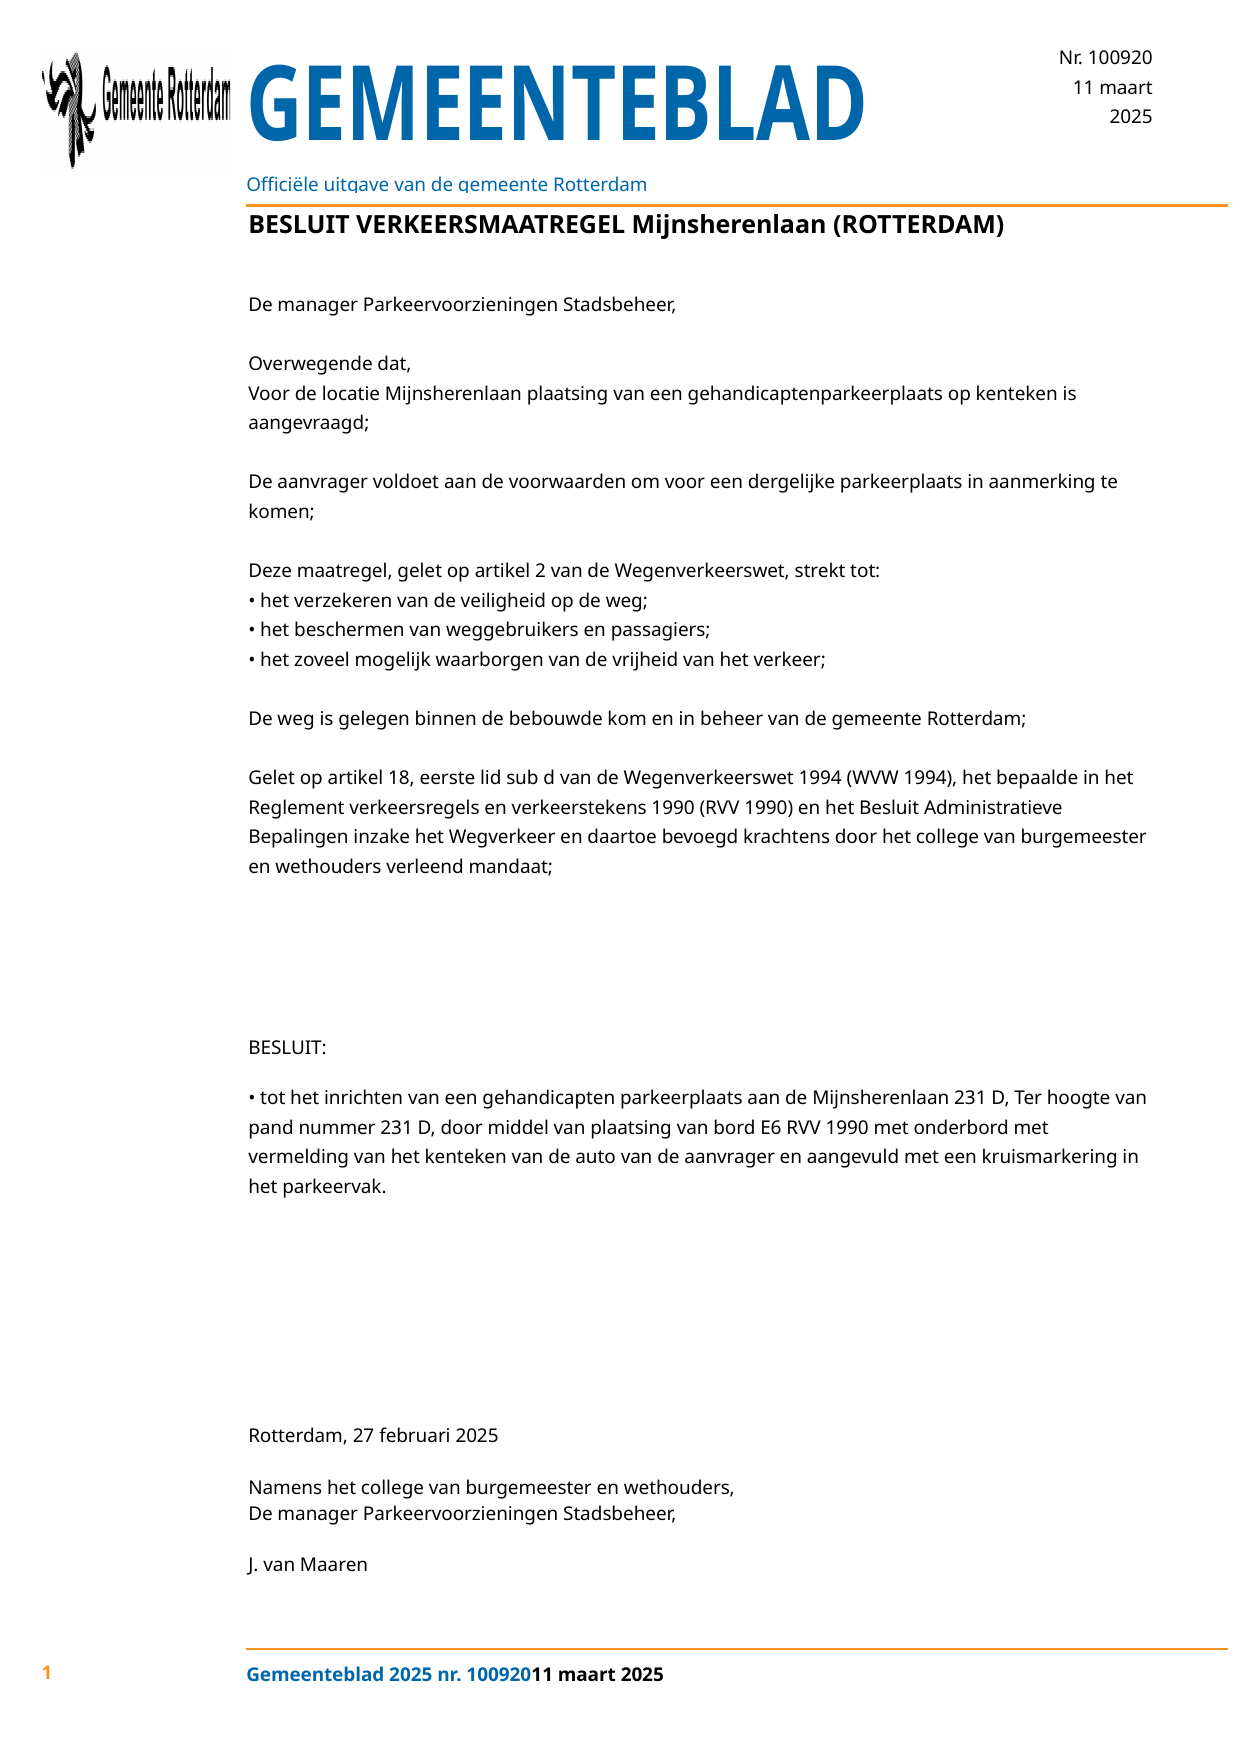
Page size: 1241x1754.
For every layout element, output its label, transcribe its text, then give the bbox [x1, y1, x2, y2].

text De manager Parkeervoorzieningen Stadsbeheer, [248, 1500, 1152, 1526]
picture [41, 47, 231, 172]
text Rotterdam, 27 februari 2025 [248, 1423, 1152, 1448]
text De weg is gelegen binnen de bebouwde kom en in beheer van de gemeente Rotterdam; [248, 705, 1152, 731]
text De aanvrager voldoet aan de voorwaarden om voor een dergelijke parkeerplaats in aanmerking te komen; [248, 468, 1152, 524]
text Gelet op artikel 18, eerste lid sub d van de Wegenverkeerswet 1994 (WVW 1994), het bepaalde in het Reglement verkeersregels en verkeerstekens 1990 (RVV 1990) en het Besluit Administratieve Bepalingen inzake het Wegverkeer en daartoe bevoegd krachtens door het college van burgemeester en wethouders verleend mandaat; [248, 764, 1152, 879]
text De manager Parkeervoorzieningen Stadsbeheer, [248, 291, 1152, 317]
text Voor de locatie Mijnsherenlaan plaatsing van een gehandicaptenparkeerplaats op kenteken is aangevraagd; [248, 380, 1152, 435]
text Overwegende dat, [248, 350, 1152, 376]
text J. van Maaren [248, 1551, 1152, 1577]
text Namens het college van burgemeester en wethouders, [248, 1474, 1152, 1500]
text BESLUIT VERKEERSMAATREGEL Mijnsherenlaan (ROTTERDAM) [248, 207, 1152, 241]
text • het beschermen van weggebruikers en passagiers; [248, 616, 1152, 642]
text BESLUIT: [248, 1034, 1152, 1060]
text • het verzekeren van de veiligheid op de weg; [248, 587, 1152, 613]
text Deze maatregel, gelet op artikel 2 van de Wegenverkeerswet, strekt tot: [248, 557, 1152, 583]
text • tot het inrichten van een gehandicapten parkeerplaats aan de Mijnsherenlaan 231 D, Ter hoogte van pand nummer 231 D, door middel van plaatsing van bord E6 RVV 1990 met onderbord met vermelding van het kenteken van de auto van de aanvrager en aangevuld met een kruismarkering in het parkeervak. [248, 1084, 1152, 1199]
text • het zoveel mogelijk waarborgen van de vrijheid van het verkeer; [248, 646, 1152, 672]
